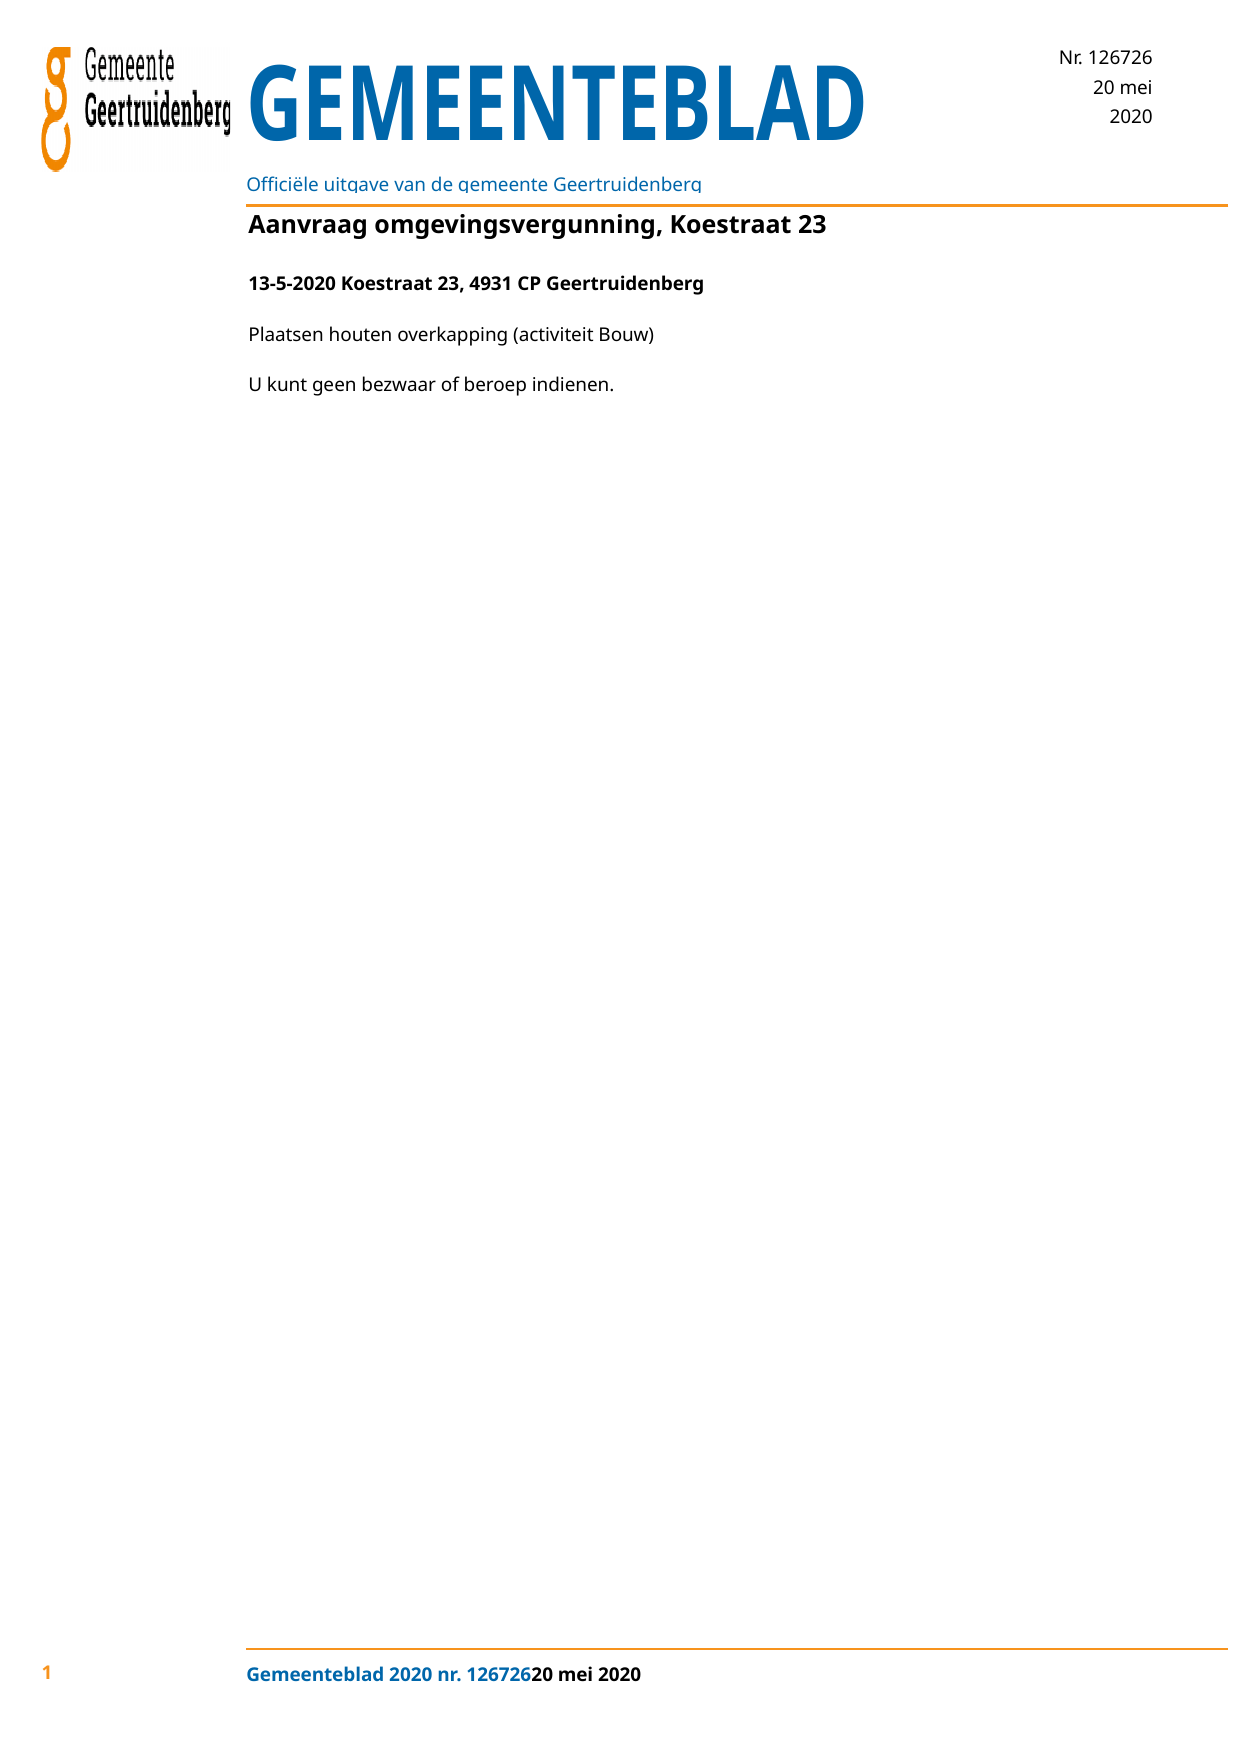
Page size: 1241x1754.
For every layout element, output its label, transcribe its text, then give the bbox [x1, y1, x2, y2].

text U kunt geen bezwaar of beroep indienen. [248, 371, 1152, 397]
text Plaatsen houten overkapping (activiteit Bouw) [248, 321, 1152, 346]
text 13-5-2020 Koestraat 23, 4931 CP Geertruidenberg [248, 270, 1152, 296]
picture [41, 47, 231, 172]
text Aanvraag omgevingsvergunning, Koestraat 23 [248, 207, 1152, 241]
